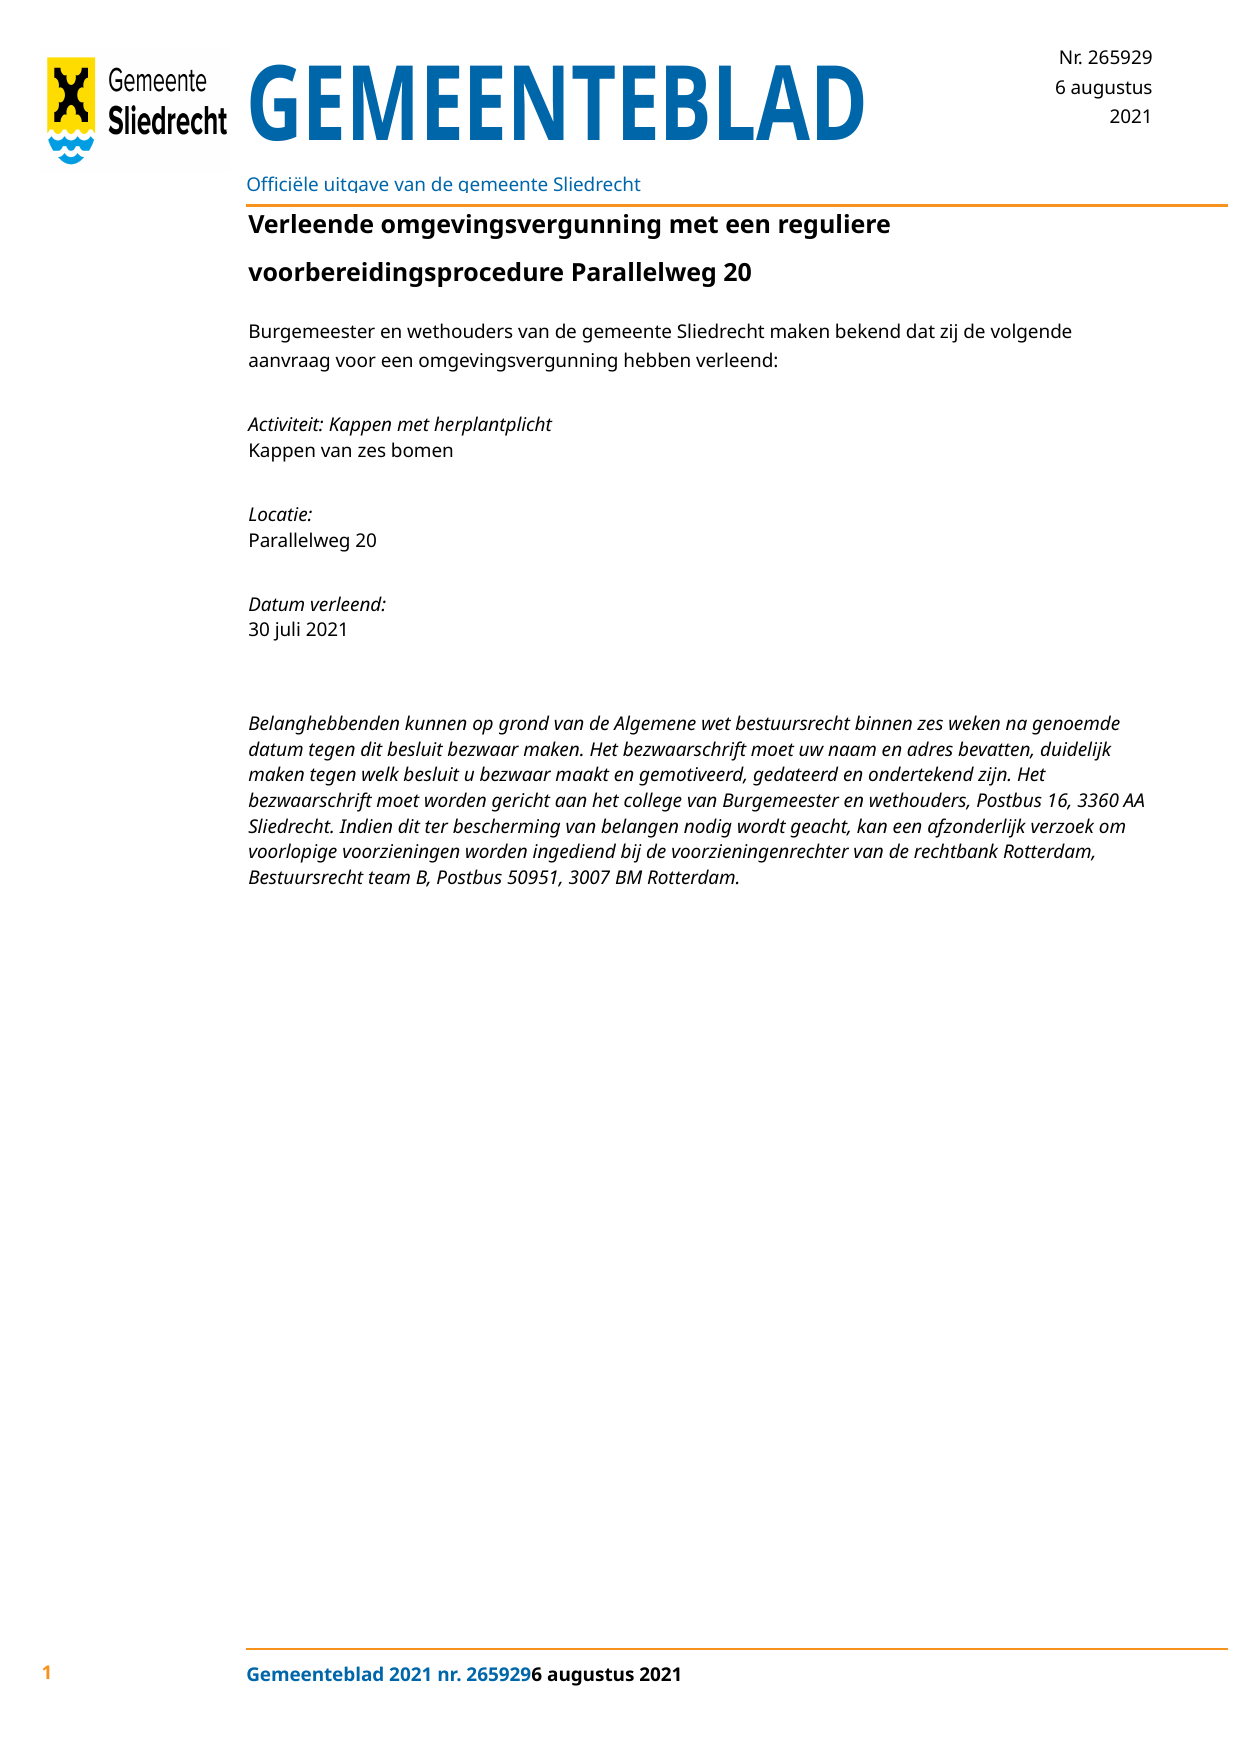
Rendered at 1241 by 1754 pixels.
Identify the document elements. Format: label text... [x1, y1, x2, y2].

text Kappen van zes bomen [248, 437, 1152, 463]
text Parallelweg 20 [248, 527, 1152, 553]
picture [41, 47, 231, 172]
text Activiteit: Kappen met herplantplicht [248, 411, 1152, 437]
text Locatie: [248, 501, 1152, 527]
text Datum verleend: [248, 591, 1152, 617]
text Belanghebbenden kunnen op grond van de Algemene wet bestuursrecht binnen zes weken na genoemde datum tegen dit besluit bezwaar maken. Het bezwaarschrift moet uw naam en adres bevatten, duidelijk maken tegen welk besluit u bezwaar maakt en gemotiveerd, gedateerd en ondertekend zijn. Het bezwaarschrift moet worden gericht aan het college van Burgemeester en wethouders, Postbus 16, 3360 AA Sliedrecht. Indien dit ter bescherming van belangen nodig wordt geacht, kan een afzonderlijk verzoek om voorlopige voorzieningen worden ingediend bij de voorzieningenrechter van de rechtbank Rotterdam, Bestuursrecht team B, Postbus 50951, 3007 BM Rotterdam. [248, 710, 1152, 890]
text 30 juli 2021 [248, 617, 1152, 642]
text Burgemeester en wethouders van de gemeente Sliedrecht maken bekend dat zij de volgende aanvraag voor een omgevingsvergunning hebben verleend: [248, 318, 1152, 373]
text Verleende omgevingsvergunning met een reguliere voorbereidingsprocedure Parallelweg 20 [248, 207, 1152, 288]
